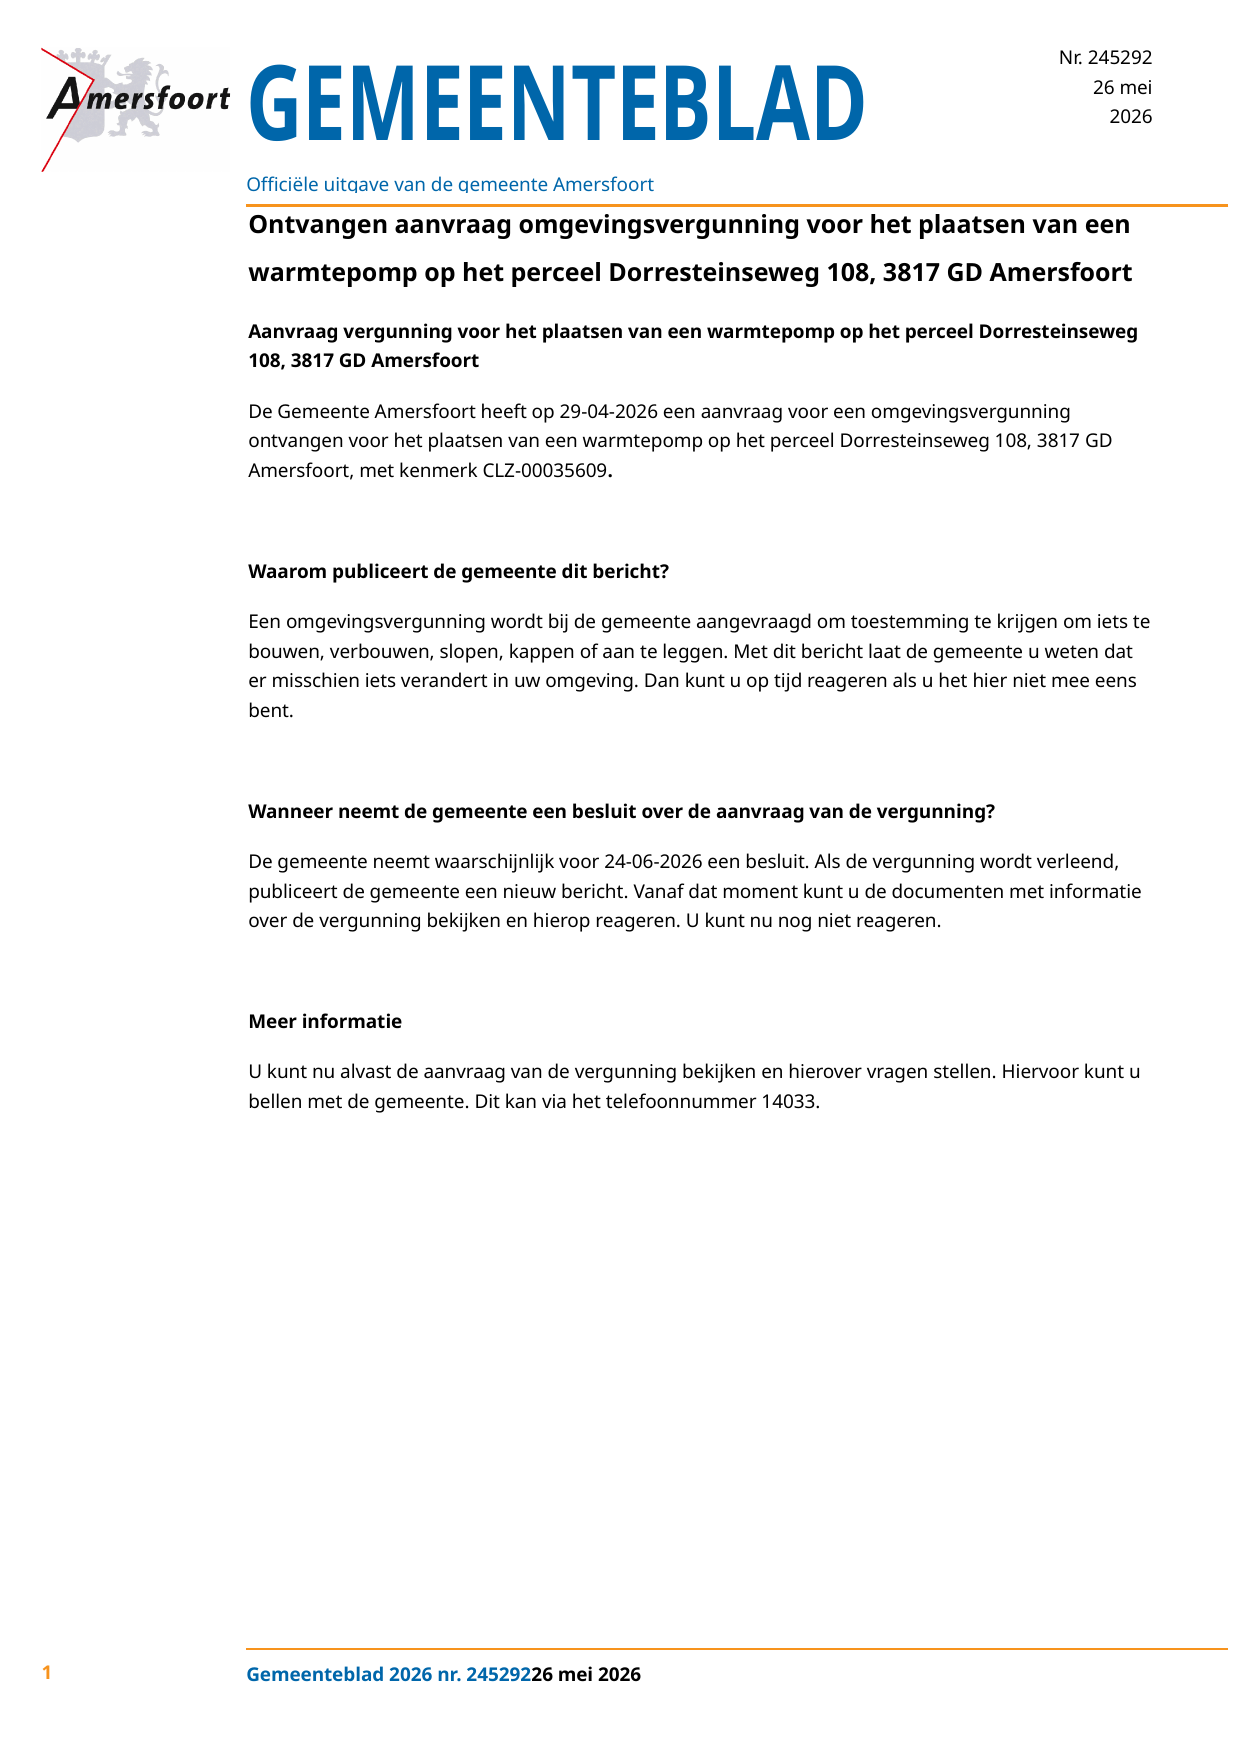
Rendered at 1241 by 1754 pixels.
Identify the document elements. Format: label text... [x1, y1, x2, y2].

text Wanneer neemt de gemeente een besluit over de aanvraag van de vergunning? [248, 798, 1152, 824]
picture [41, 47, 231, 172]
text De Gemeente Amersfoort heeft op 29-04-2026 een aanvraag voor een omgevingsvergunning ontvangen voor het plaatsen van een warmtepomp op het perceel Dorresteinseweg 108, 3817 GD Amersfoort, met kenmerk CLZ-00035609. [248, 398, 1152, 483]
text Ontvangen aanvraag omgevingsvergunning voor het plaatsen van een warmtepomp op het perceel Dorresteinseweg 108, 3817 GD Amersfoort [248, 207, 1152, 288]
text Meer informatie [248, 1008, 1152, 1034]
text Aanvraag vergunning voor het plaatsen van een warmtepomp op het perceel Dorresteinseweg 108, 3817 GD Amersfoort [248, 318, 1152, 373]
text Een omgevingsvergunning wordt bij de gemeente aangevraagd om toestemming te krijgen om iets te bouwen, verbouwen, slopen, kappen of aan te leggen. Met dit bericht laat de gemeente u weten dat er misschien iets verandert in uw omgeving. Dan kunt u op tijd reageren als u het hier niet mee eens bent. [248, 608, 1152, 723]
text U kunt nu alvast de aanvraag van de vergunning bekijken en hierover vragen stellen. Hiervoor kunt u bellen met de gemeente. Dit kan via het telefoonnummer 14033. [248, 1059, 1152, 1114]
text De gemeente neemt waarschijnlijk voor 24-06-2026 een besluit. Als de vergunning wordt verleend, publiceert de gemeente een nieuw bericht. Vanaf dat moment kunt u de documenten met informatie over de vergunning bekijken en hierop reageren. U kunt nu nog niet reageren. [248, 848, 1152, 933]
text Waarom publiceert de gemeente dit bericht? [248, 558, 1152, 584]
